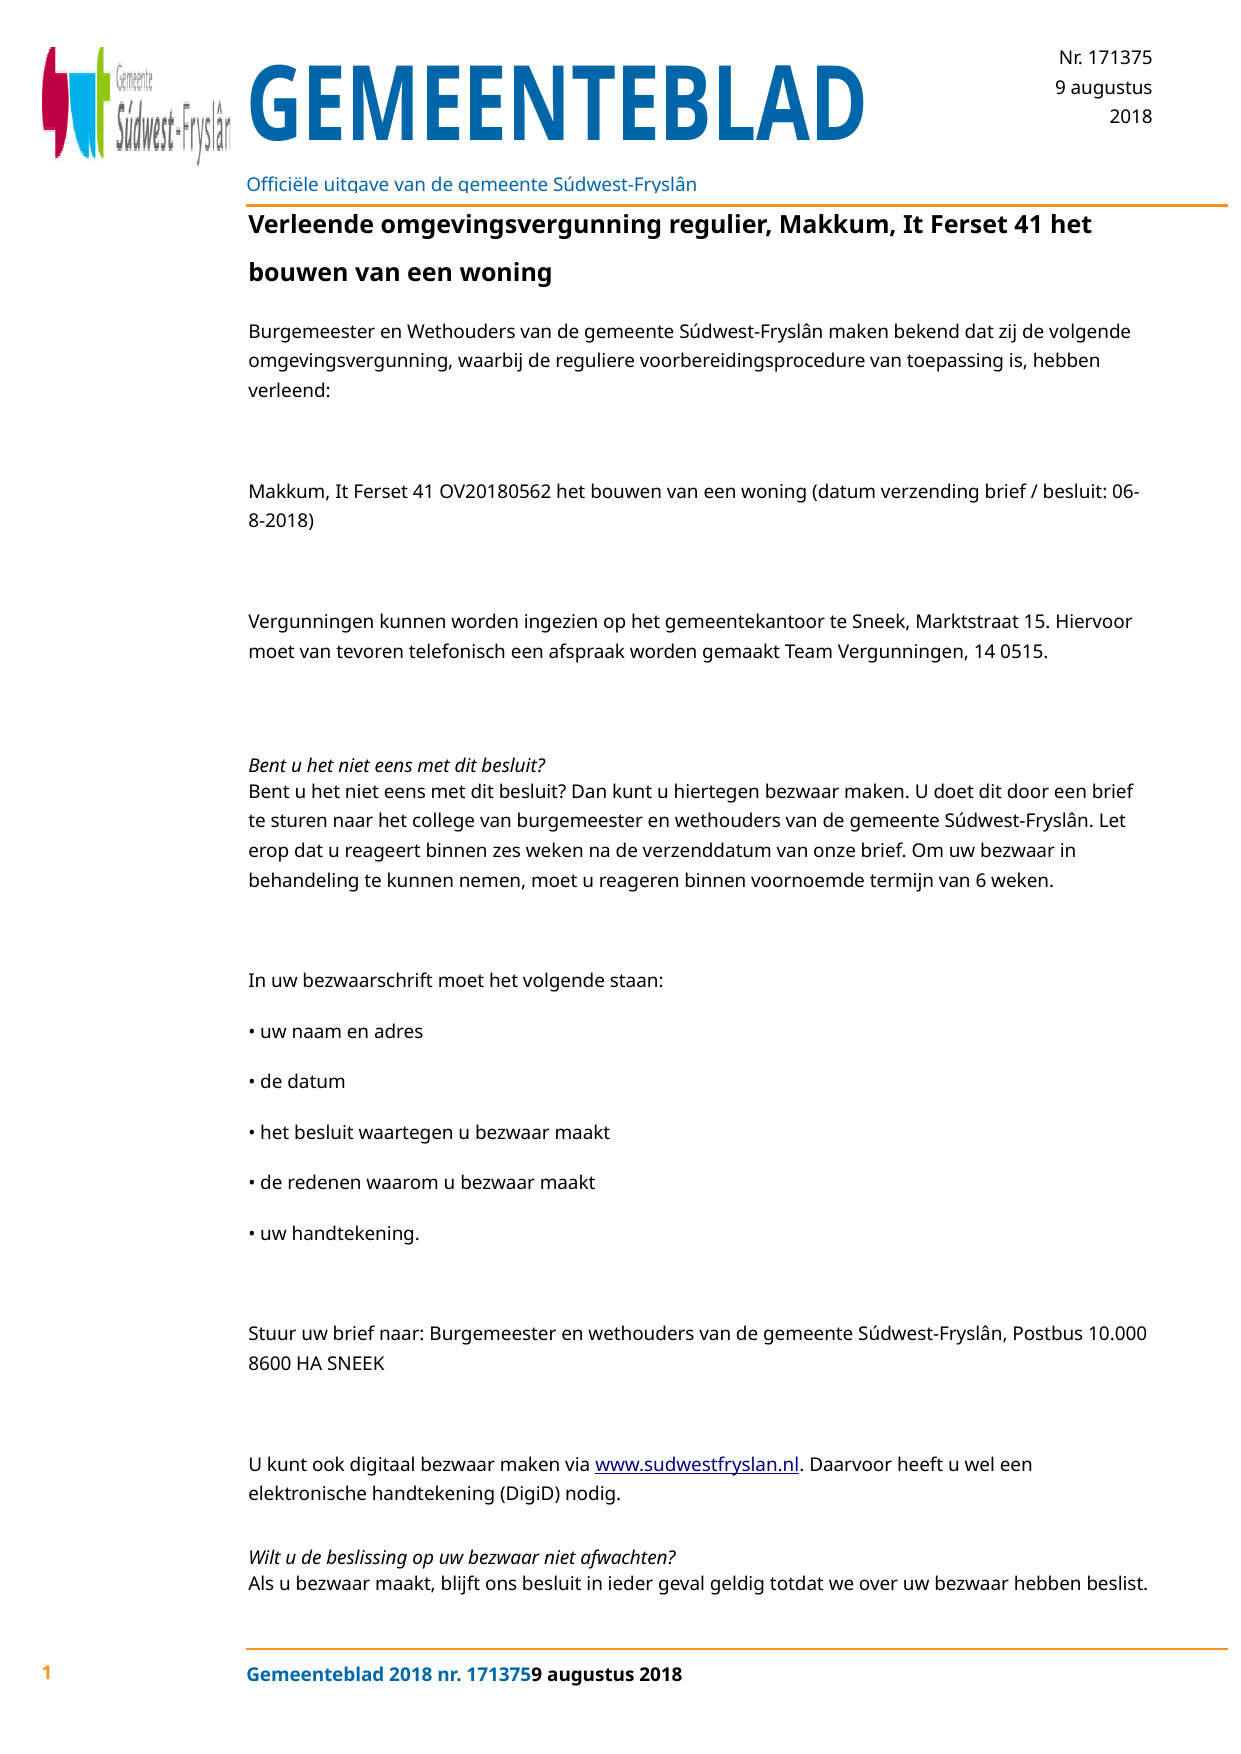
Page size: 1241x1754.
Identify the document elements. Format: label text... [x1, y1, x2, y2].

text • het besluit waartegen u bezwaar maakt [248, 1119, 1152, 1144]
text Burgemeester en Wethouders van de gemeente Súdwest-Fryslân maken bekend dat zij de volgende omgevingsvergunning, waarbij de reguliere voorbereidingsprocedure van toepassing is, hebben verleend: [248, 318, 1152, 403]
text Stuur uw brief naar: Burgemeester en wethouders van de gemeente Súdwest-Fryslân, Postbus 10.000 8600 HA SNEEK [248, 1321, 1152, 1376]
text • uw handtekening. [248, 1220, 1152, 1245]
text Bent u het niet eens met dit besluit? Dan kunt u hiertegen bezwaar maken. U doet dit door een brief te sturen naar het college van burgemeester en wethouders van de gemeente Súdwest-Fryslân. Let erop dat u reageert binnen zes weken na de verzenddatum van onze brief. Om uw bezwaar in behandeling te kunnen nemen, moet u reageren binnen voornoemde termijn van 6 weken. [248, 778, 1152, 892]
text Vergunningen kunnen worden ingezien op het gemeentekantoor te Sneek, Marktstraat 15. Hiervoor moet van tevoren telefonisch een afspraak worden gemaakt Team Vergunningen, 14 0515. [248, 608, 1152, 664]
text U kunt ook digitaal bezwaar maken via www.sudwestfryslan.nl. Daarvoor heeft u wel een elektronische handtekening (DigiD) nodig. [248, 1451, 1152, 1506]
text In uw bezwaarschrift moet het volgende staan: [248, 968, 1152, 993]
text Makkum, It Ferset 41 OV20180562 het bouwen van een woning (datum verzending brief / besluit: 06-8-2018) [248, 478, 1152, 533]
text Bent u het niet eens met dit besluit? [248, 752, 1152, 778]
picture [41, 47, 231, 172]
text • de redenen waarom u bezwaar maakt [248, 1169, 1152, 1195]
text • uw naam en adres [248, 1018, 1152, 1044]
text Wilt u de beslissing op uw bezwaar niet afwachten? [248, 1544, 1152, 1570]
text Verleende omgevingsvergunning regulier, Makkum, It Ferset 41 het bouwen van een woning [248, 207, 1152, 288]
text • de datum [248, 1068, 1152, 1094]
text Als u bezwaar maakt, blijft ons besluit in ieder geval geldig totdat we over uw bezwaar hebben beslist. [248, 1570, 1152, 1596]
